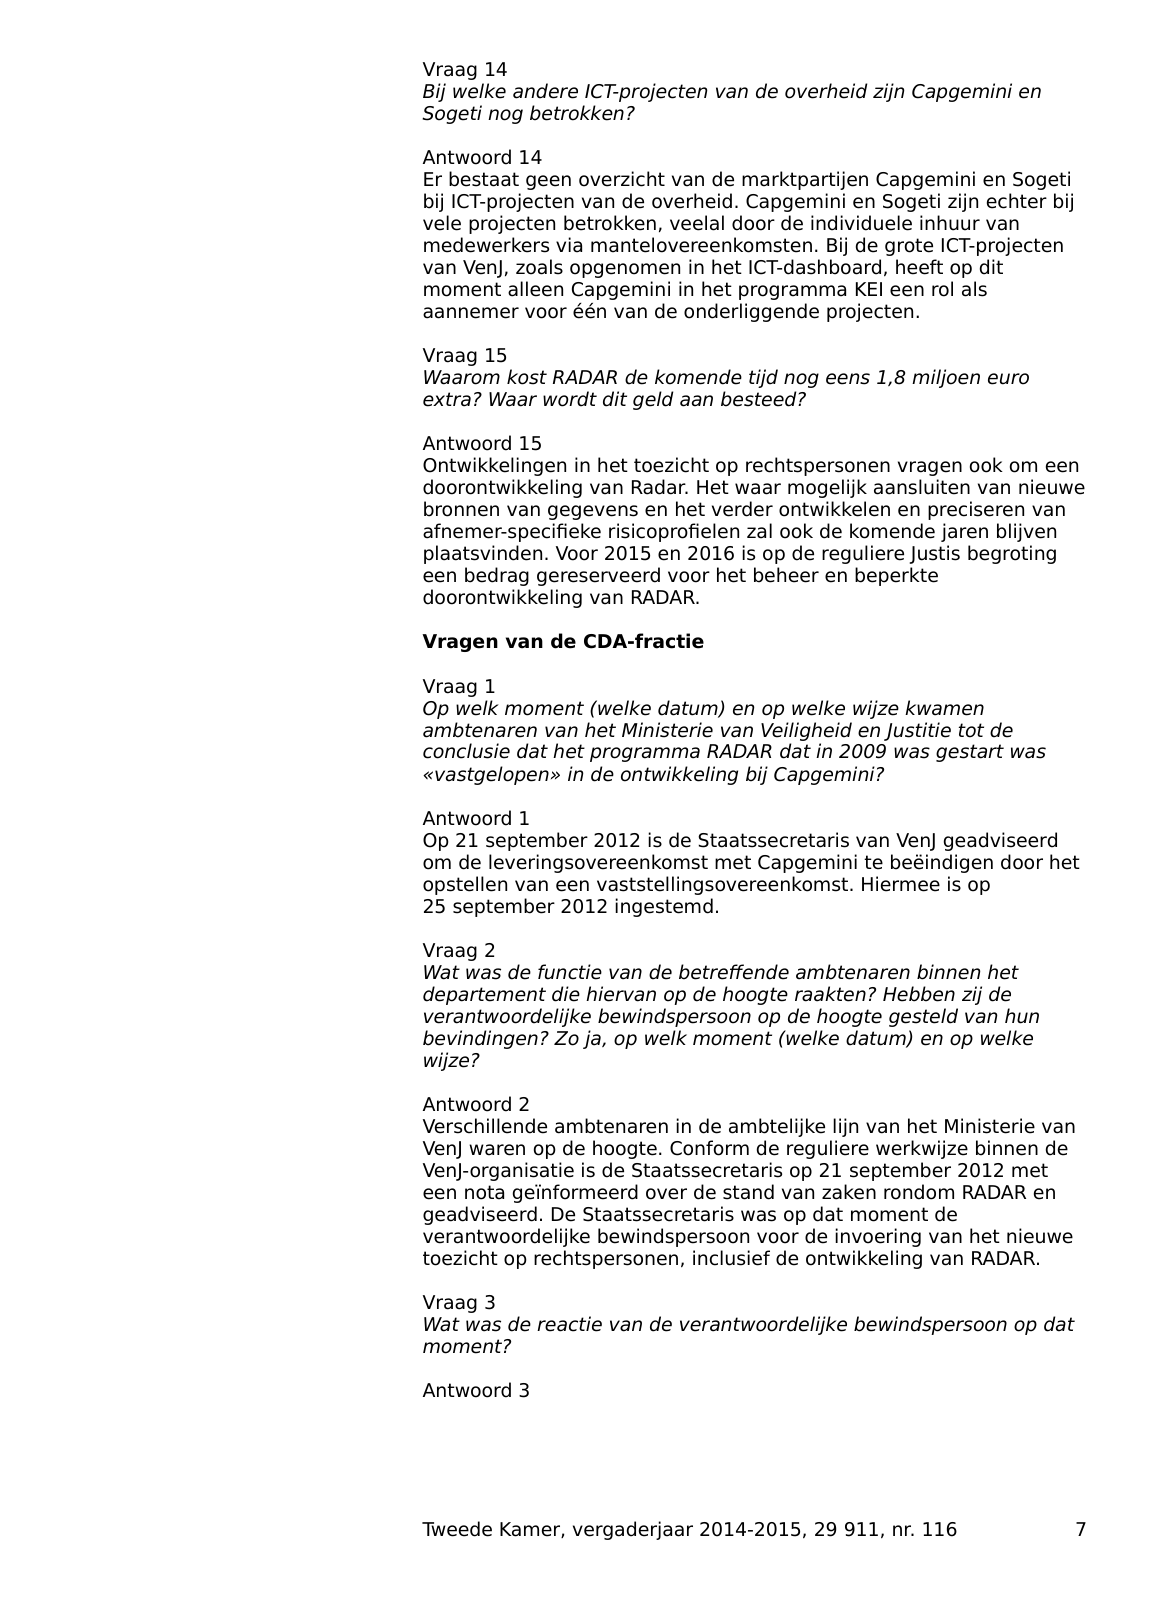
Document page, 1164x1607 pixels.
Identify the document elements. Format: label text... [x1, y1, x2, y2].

text Ontwikkelingen in het toezicht op rechtspersonen vragen ook om een doorontwikkeling van Radar. Het waar mogelijk aansluiten van nieuwe bronnen van gegevens en het verder ontwikkelen en preciseren van afnemer-specifieke risicoprofielen zal ook de komende jaren blijven plaatsvinden. Voor 2015 en 2016 is op de reguliere Justis begroting een bedrag gereserveerd voor het beheer en beperkte doorontwikkeling van RADAR. [422, 455, 1087, 609]
text Op 21 september 2012 is de Staatssecretaris van VenJ geadviseerd om de leveringsovereenkomst met Capgemini te beëindigen door het opstellen van een vaststellingsovereenkomst. Hiermee is op 25 september 2012 ingestemd. [422, 829, 1087, 917]
text Wat was de functie van de betreffende ambtenaren binnen het departement die hiervan op de hoogte raakten? Hebben zij de verantwoordelijke bewindspersoon op de hoogte gesteld van hun bevindingen? Zo ja, op welk moment (welke datum) en op welke wijze? [422, 962, 1087, 1072]
text Antwoord 14 [422, 147, 1087, 169]
text Vraag 3 [422, 1292, 1087, 1314]
text Bij welke andere ICT-projecten van de overheid zijn Capgemini en Sogeti nog betrokken? [422, 81, 1087, 125]
text Antwoord 2 [422, 1094, 1087, 1116]
text Vraag 2 [422, 940, 1087, 962]
text Vraag 15 [422, 345, 1087, 367]
text Antwoord 1 [422, 808, 1087, 829]
text Antwoord 3 [422, 1380, 1087, 1402]
text Vraag 1 [422, 676, 1087, 697]
text Waarom kost RADAR de komende tijd nog eens 1,8 miljoen euro extra? Waar wordt dit geld aan besteed? [422, 367, 1087, 411]
text Wat was de reactie van de verantwoordelijke bewindspersoon op dat moment? [422, 1314, 1087, 1358]
text Verschillende ambtenaren in de ambtelijke lijn van het Ministerie van VenJ waren op de hoogte. Conform de reguliere werkwijze binnen de VenJ-organisatie is de Staatssecretaris op 21 september 2012 met een nota geïnformeerd over de stand van zaken rondom RADAR en geadviseerd. De Staatssecretaris was op dat moment de verantwoordelijke bewindspersoon voor de invoering van het nieuwe toezicht op rechtspersonen, inclusief de ontwikkeling van RADAR. [422, 1116, 1087, 1269]
text Antwoord 15 [422, 433, 1087, 455]
text Op welk moment (welke datum) en op welke wijze kwamen ambtenaren van het Ministerie van Veiligheid en Justitie tot de conclusie dat het programma RADAR dat in 2009 was gestart was «vastgelopen» in de ontwikkeling bij Capgemini? [422, 697, 1087, 785]
text Vraag 14 [422, 59, 1087, 81]
text Er bestaat geen overzicht van de marktpartijen Capgemini en Sogeti bij ICT-projecten van de overheid. Capgemini en Sogeti zijn echter bij vele projecten betrokken, veelal door de individuele inhuur van medewerkers via mantelovereenkomsten. Bij de grote ICT-projecten van VenJ, zoals opgenomen in het ICT-dashboard, heeft op dit moment alleen Capgemini in het programma KEI een rol als aannemer voor één van de onderliggende projecten. [422, 169, 1087, 323]
subtitle Vragen van de CDA-fractie [422, 631, 1087, 653]
